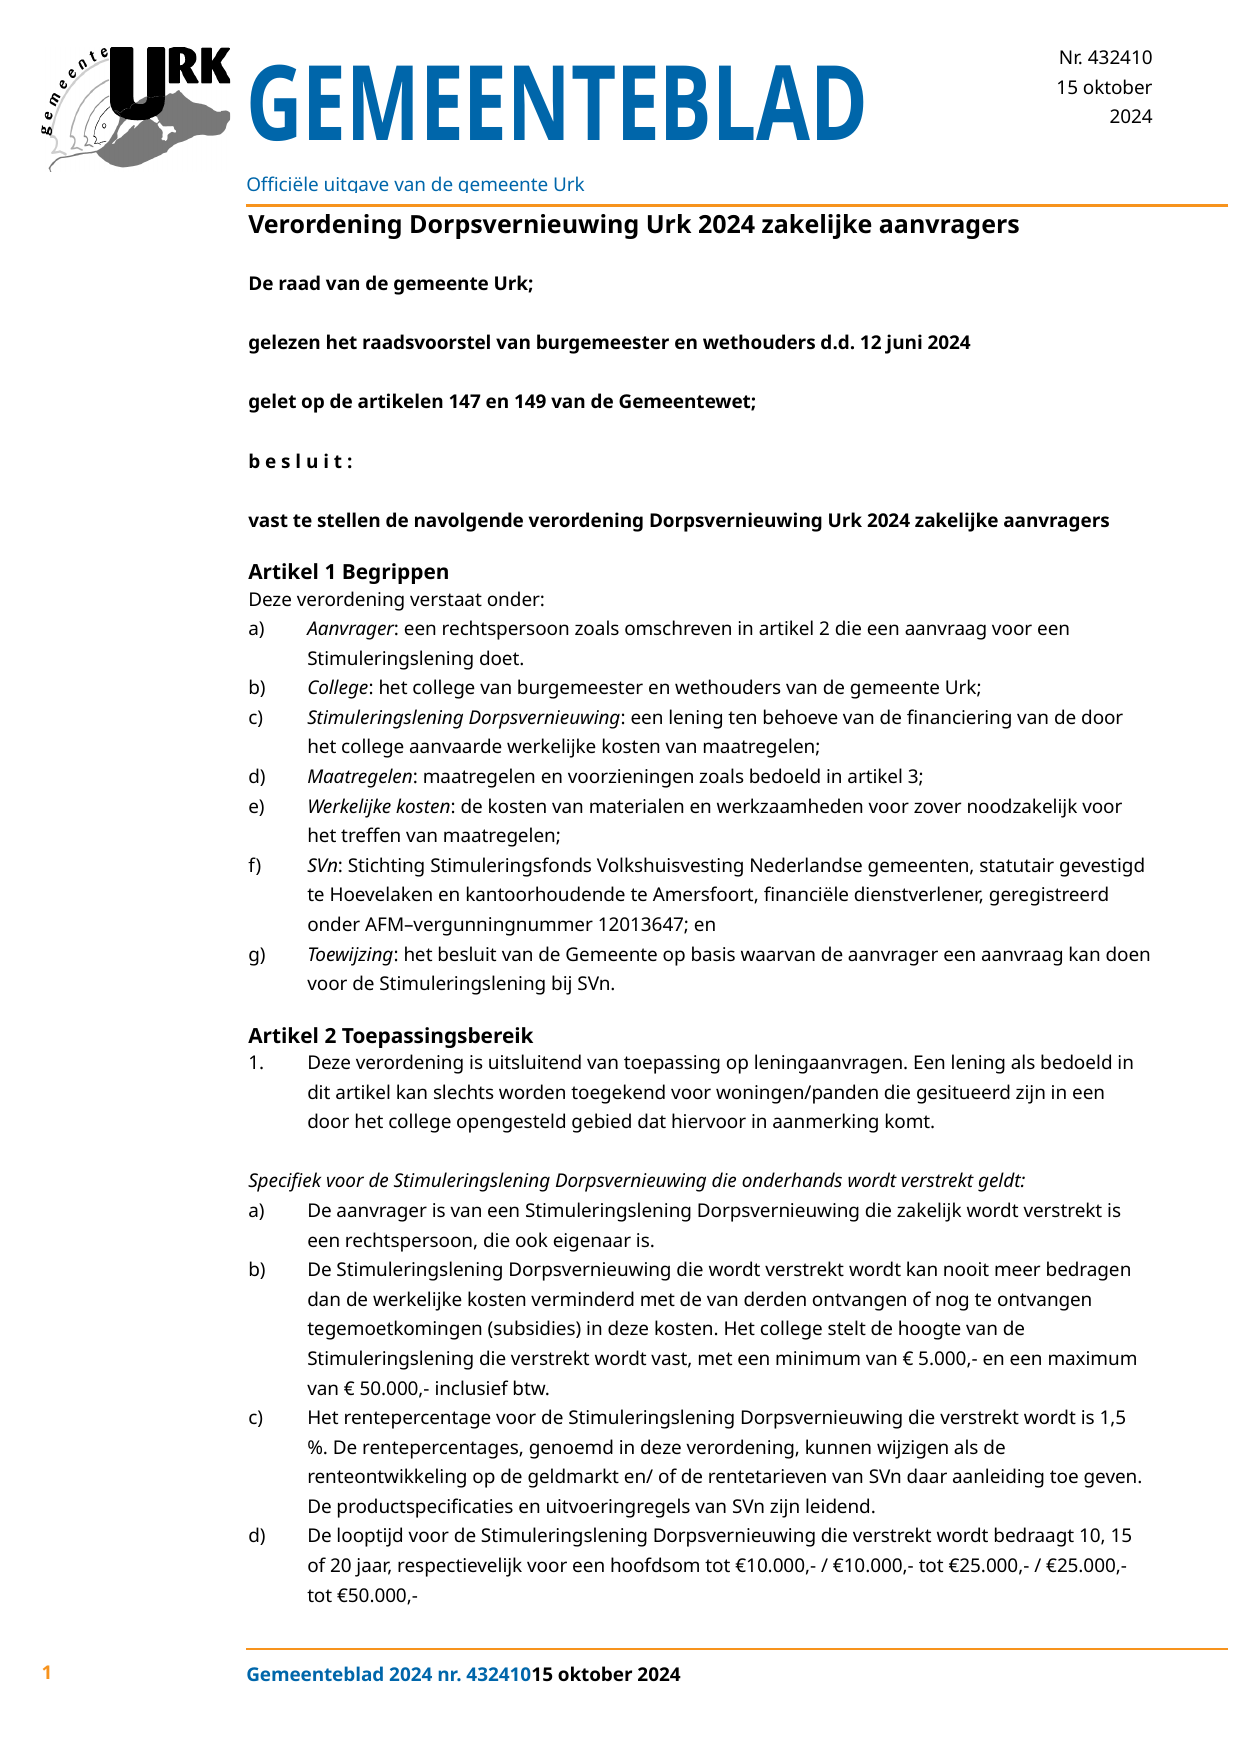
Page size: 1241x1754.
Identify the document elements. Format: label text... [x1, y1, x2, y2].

text Verordening Dorpsvernieuwing Urk 2024 zakelijke aanvragers [248, 207, 1152, 241]
text Artikel 1 Begrippen [248, 557, 1152, 586]
list Toewijzing: het besluit van de Gemeente op basis waarvan de aanvrager een aanvraag kan doen voor de Stimuleringslening bij SVn. [248, 941, 1152, 996]
list De aanvrager is van een Stimuleringslening Dorpsvernieuwing die zakelijk wordt verstrekt is een rechtspersoon, die ook eigenaar is. [248, 1197, 1152, 1252]
list Werkelijke kosten: de kosten van materialen en werkzaamheden voor zover noodzakelijk voor het treffen van maatregelen; [248, 793, 1152, 848]
list Deze verordening is uitsluitend van toepassing op leningaanvragen. Een lening als bedoeld in dit artikel kan slechts worden toegekend voor woningen/panden die gesitueerd zijn in een door het college opengesteld gebied dat hiervoor in aanmerking komt. [248, 1049, 1152, 1134]
text gelezen het raadsvoorstel van burgemeester en wethouders d.d. 12 juni 2024 [248, 329, 1152, 355]
text vast te stellen de navolgende verordening Dorpsvernieuwing Urk 2024 zakelijke aanvragers [248, 507, 1152, 533]
list Stimuleringslening Dorpsvernieuwing: een lening ten behoeve van de financiering van de door het college aanvaarde werkelijke kosten van maatregelen; [248, 704, 1152, 759]
list Aanvrager: een rechtspersoon zoals omschreven in artikel 2 die een aanvraag voor een Stimuleringslening doet. [248, 615, 1152, 671]
list De looptijd voor de Stimuleringslening Dorpsvernieuwing die verstrekt wordt bedraagt 10, 15 of 20 jaar, respectievelijk voor een hoofdsom tot €10.000,- / €10.000,- tot €25.000,- / €25.000,- tot €50.000,- [248, 1523, 1152, 1607]
list De Stimuleringslening Dorpsvernieuwing die wordt verstrekt wordt kan nooit meer bedragen dan de werkelijke kosten verminderd met de van derden ontvangen of nog te ontvangen tegemoetkomingen (subsidies) in deze kosten. Het college stelt de hoogte van de Stimuleringslening die verstrekt wordt vast, met een minimum van € 5.000,- en een maximum van € 50.000,- inclusief btw. [248, 1256, 1152, 1400]
text Specifiek voor de Stimuleringslening Dorpsvernieuwing die onderhands wordt verstrekt geldt: [248, 1168, 1152, 1193]
list Het rentepercentage voor de Stimuleringslening Dorpsvernieuwing die verstrekt wordt is 1,5 %. De rentepercentages, genoemd in deze verordening, kunnen wijzigen als de renteontwikkeling op de geldmarkt en/ of de rentetarieven van SVn daar aanleiding toe geven. De productspecificaties en uitvoeringregels van SVn zijn leidend. [248, 1404, 1152, 1519]
list SVn: Stichting Stimuleringsfonds Volkshuisvesting Nederlandse gemeenten, statutair gevestigd te Hoevelaken en kantoorhoudende te Amersfoort, financiële dienstverlener, geregistreerd onder AFM–vergunningnummer 12013647; en [248, 852, 1152, 937]
text b e s l u i t : [248, 448, 1152, 473]
text Deze verordening verstaat onder: [248, 586, 1152, 612]
picture [41, 47, 231, 172]
list Maatregelen: maatregelen en voorzieningen zoals bedoeld in artikel 3; [248, 763, 1152, 789]
text Artikel 2 Toepassingsbereik [248, 1021, 1152, 1049]
list College: het college van burgemeester en wethouders van de gemeente Urk; [248, 674, 1152, 700]
text De raad van de gemeente Urk; [248, 270, 1152, 296]
text gelet op de artikelen 147 en 149 van de Gemeentewet; [248, 389, 1152, 414]
